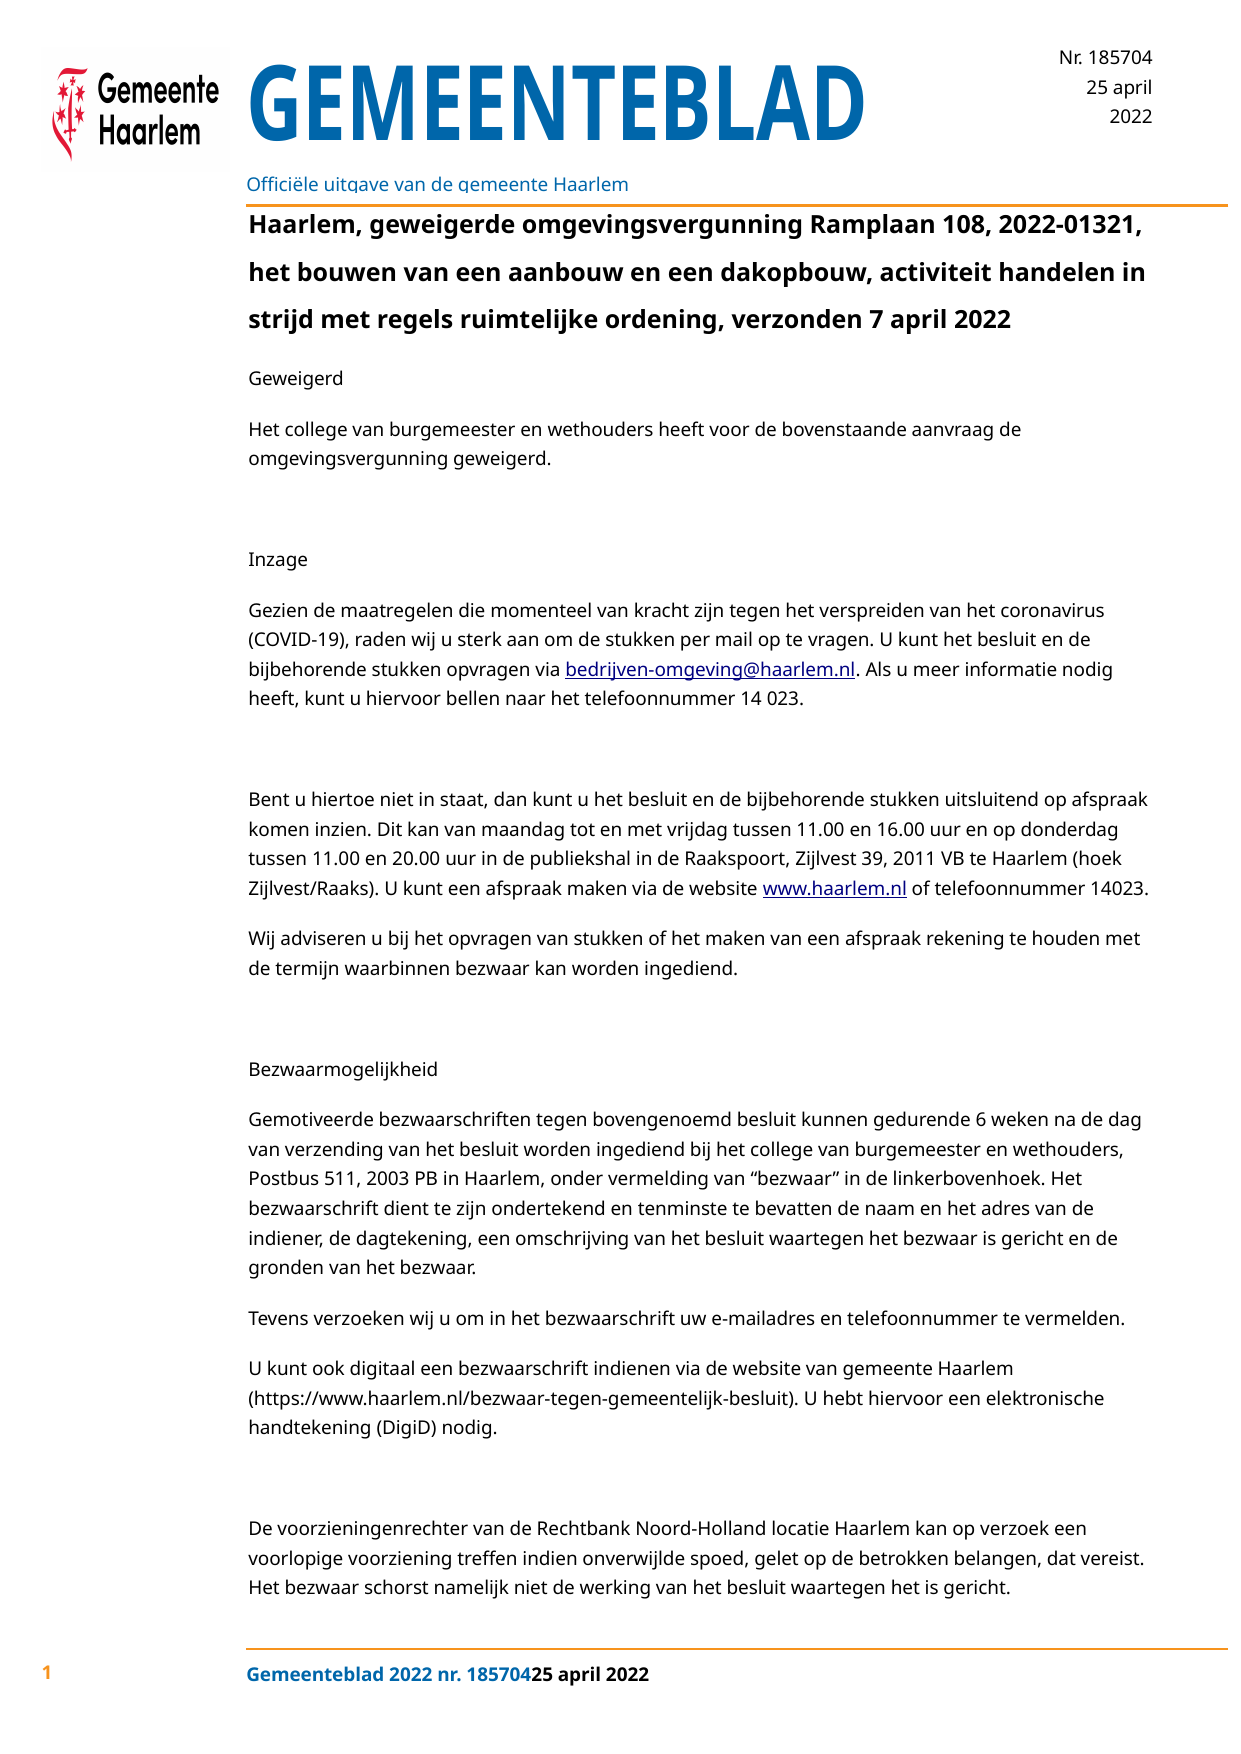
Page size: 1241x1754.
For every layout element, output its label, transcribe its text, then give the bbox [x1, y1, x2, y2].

text Bezwaarmogelijkheid [248, 1056, 1152, 1082]
text De voorzieningenrechter van de Rechtbank Noord-Holland locatie Haarlem kan op verzoek een voorlopige voorziening treffen indien onverwijlde spoed, gelet op de betrokken belangen, dat vereist. Het bezwaar schorst namelijk niet de werking van het besluit waartegen het is gericht. [248, 1515, 1152, 1600]
text Haarlem, geweigerde omgevingsvergunning Ramplaan 108, 2022-01321, het bouwen van een aanbouw en een dakopbouw, activiteit handelen in strijd met regels ruimtelijke ordening, verzonden 7 april 2022 [248, 207, 1152, 336]
text Bent u hiertoe niet in staat, dan kunt u het besluit en de bijbehorende stukken uitsluitend op afspraak komen inzien. Dit kan van maandag tot en met vrijdag tussen 11.00 en 16.00 uur en op donderdag tussen 11.00 en 20.00 uur in de publiekshal in de Raakspoort, Zijlvest 39, 2011 VB te Haarlem (hoek Zijlvest/Raaks). U kunt een afspraak maken via de website www.haarlem.nl of telefoonnummer 14023. [248, 786, 1152, 901]
text Geweigerd [248, 366, 1152, 391]
text Het college van burgemeester en wethouders heeft voor de bovenstaande aanvraag de omgevingsvergunning geweigerd. [248, 416, 1152, 471]
text Tevens verzoeken wij u om in het bezwaarschrift uw e-mailadres en telefoonnummer te vermelden. [248, 1305, 1152, 1330]
picture [41, 47, 231, 172]
text Wij adviseren u bij het opvragen van stukken of het maken van een afspraak rekening te houden met de termijn waarbinnen bezwaar kan worden ingediend. [248, 926, 1152, 981]
text U kunt ook digitaal een bezwaarschrift indienen via de website van gemeente Haarlem (https://www.haarlem.nl/bezwaar-tegen-gemeentelijk-besluit). U hebt hiervoor een elektronische handtekening (DigiD) nodig. [248, 1355, 1152, 1440]
text Gemotiveerde bezwaarschriften tegen bovengenoemd besluit kunnen gedurende 6 weken na de dag van verzending van het besluit worden ingediend bij het college van burgemeester en wethouders, Postbus 511, 2003 PB in Haarlem, onder vermelding van “bezwaar” in de linkerbovenhoek. Het bezwaarschrift dient te zijn ondertekend en tenminste te bevatten de naam en het adres van de indiener, de dagtekening, een omschrijving van het besluit waartegen het bezwaar is gericht en de gronden van het bezwaar. [248, 1106, 1152, 1280]
text Inzage [248, 546, 1152, 572]
text Gezien de maatregelen die momenteel van kracht zijn tegen het verspreiden van het coronavirus (COVID-19), raden wij u sterk aan om de stukken per mail op te vragen. U kunt het besluit en de bijbehorende stukken opvragen via bedrijven-omgeving@haarlem.nl. Als u meer informatie nodig heeft, kunt u hiervoor bellen naar het telefoonnummer 14 023. [248, 597, 1152, 711]
